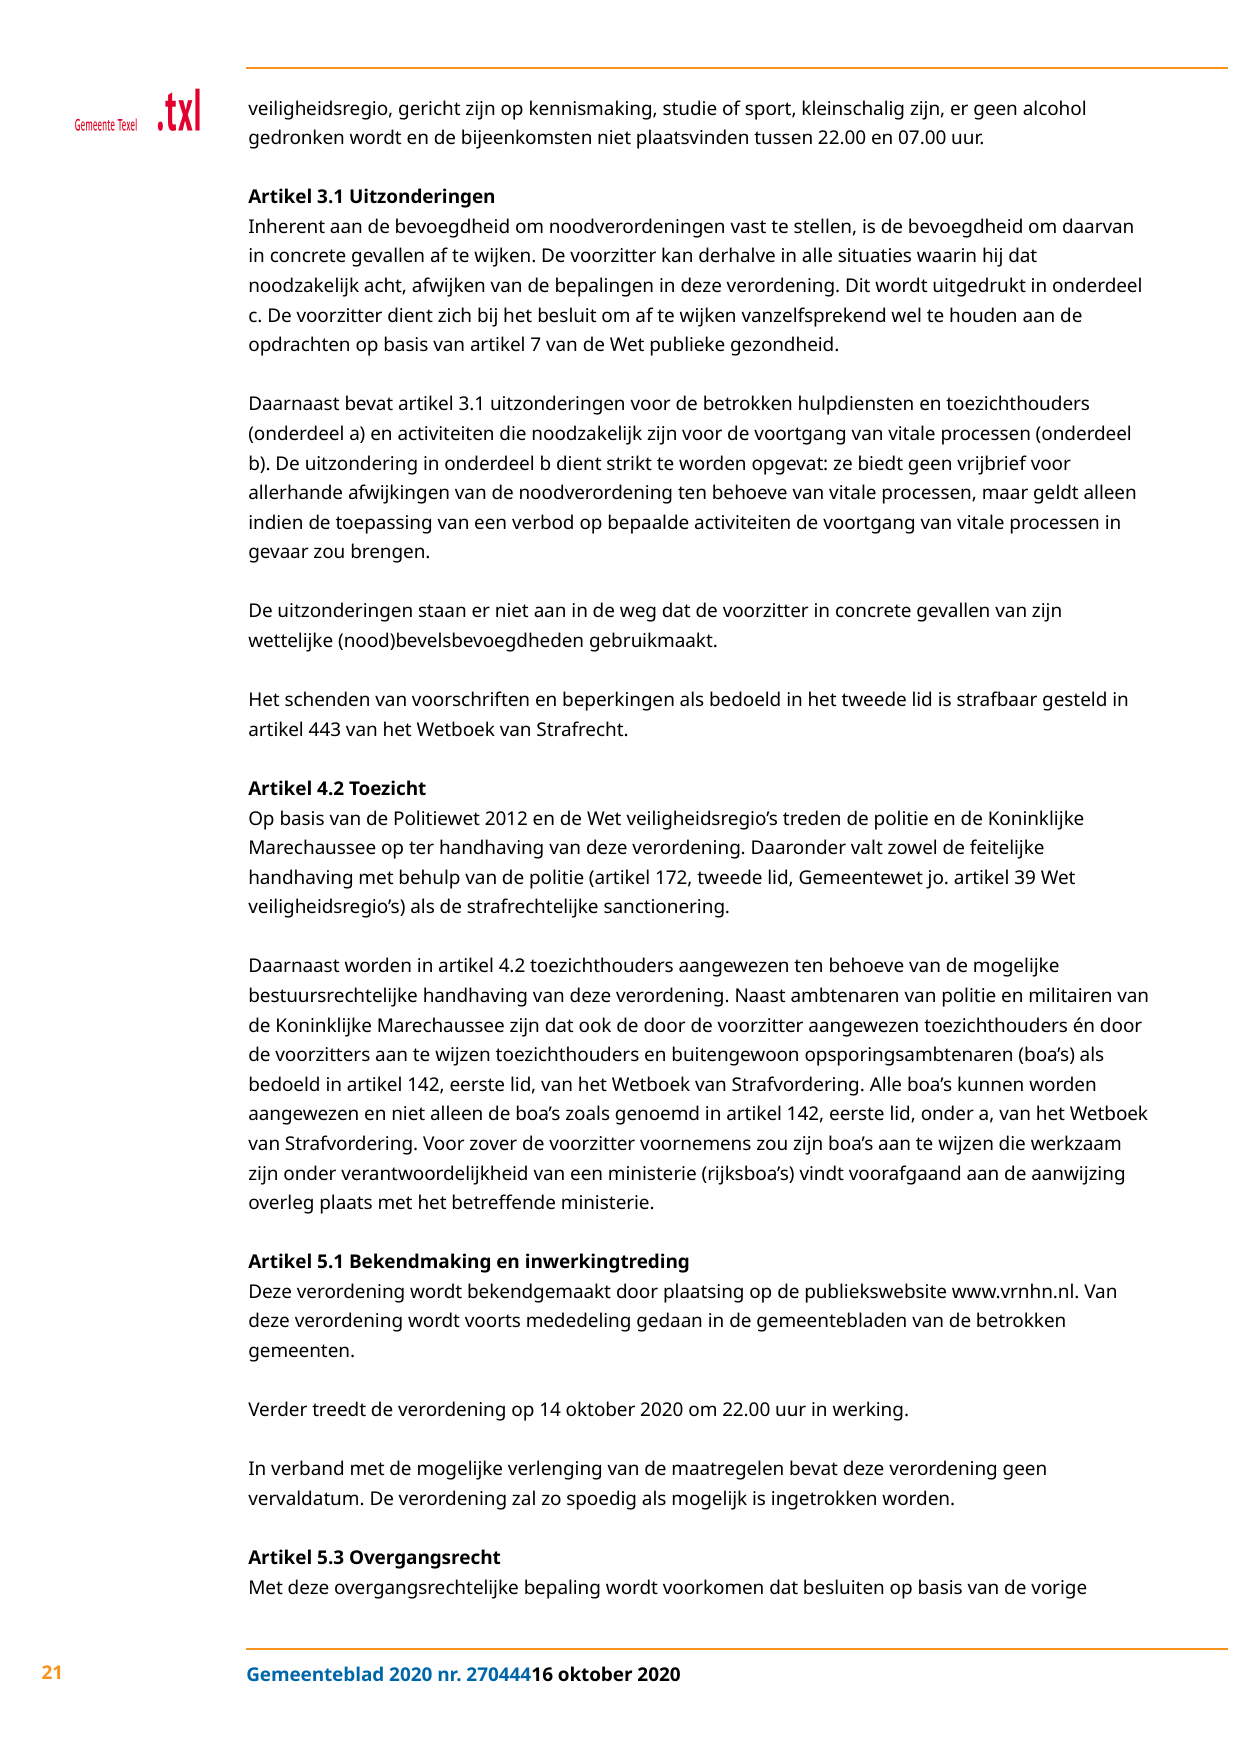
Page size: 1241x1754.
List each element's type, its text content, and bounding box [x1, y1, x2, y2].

text Het schenden van voorschriften en beperkingen als bedoeld in het tweede lid is strafbaar gesteld in artikel 443 van het Wetboek van Strafrecht. [248, 686, 1152, 742]
text veiligheidsregio, gericht zijn op kennismaking, studie of sport, kleinschalig zijn, er geen alcohol gedronken wordt en de bijeenkomsten niet plaatsvinden tussen 22.00 en 07.00 uur. [248, 95, 1152, 150]
text Artikel 5.1 Bekendmaking en inwerkingtreding [248, 1248, 1152, 1274]
text Artikel 5.3 Overgangsrecht [248, 1544, 1152, 1570]
text In verband met de mogelijke verlenging van de maatregelen bevat deze verordening geen vervaldatum. De verordening zal zo spoedig als mogelijk is ingetrokken worden. [248, 1456, 1152, 1511]
text Verder treedt de verordening op 14 oktober 2020 om 22.00 uur in werking. [248, 1396, 1152, 1422]
text Artikel 3.1 Uitzonderingen [248, 183, 1152, 209]
text Daarnaast worden in artikel 4.2 toezichthouders aangewezen ten behoeve van de mogelijke bestuursrechtelijke handhaving van deze verordening. Naast ambtenaren van politie en militairen van de Koninklijke Marechaussee zijn dat ook de door de voorzitter aangewezen toezichthouders én door de voorzitters aan te wijzen toezichthouders en buitengewoon opsporingsambtenaren (boa’s) als bedoeld in artikel 142, eerste lid, van het Wetboek van Strafvordering. Alle boa’s kunnen worden aangewezen en niet alleen de boa’s zoals genoemd in artikel 142, eerste lid, onder a, van het Wetboek van Strafvordering. Voor zover de voorzitter voornemens zou zijn boa’s aan te wijzen die werkzaam zijn onder verantwoordelijkheid van een ministerie (rijksboa’s) vindt voorafgaand aan de aanwijzing overleg plaats met het betreffende ministerie. [248, 953, 1152, 1215]
text De uitzonderingen staan er niet aan in de weg dat de voorzitter in concrete gevallen van zijn wettelijke (nood)bevelsbevoegdheden gebruikmaakt. [248, 598, 1152, 653]
text Met deze overgangsrechtelijke bepaling wordt voorkomen dat besluiten op basis van de vorige [248, 1574, 1152, 1600]
text Artikel 4.2 Toezicht [248, 775, 1152, 801]
text Deze verordening wordt bekendgemaakt door plaatsing op de publiekswebsite www.vrnhn.nl. Van deze verordening wordt voorts mededeling gedaan in de gemeentebladen van de betrokken gemeenten. [248, 1278, 1152, 1363]
picture [41, 47, 231, 172]
text Op basis van de Politiewet 2012 en de Wet veiligheidsregio’s treden de politie en de Koninklijke Marechaussee op ter handhaving van deze verordening. Daaronder valt zowel de feitelijke handhaving met behulp van de politie (artikel 172, tweede lid, Gemeentewet jo. artikel 39 Wet veiligheidsregio’s) als de strafrechtelijke sanctionering. [248, 805, 1152, 919]
text Inherent aan de bevoegdheid om noodverordeningen vast te stellen, is de bevoegdheid om daarvan in concrete gevallen af te wijken. De voorzitter kan derhalve in alle situaties waarin hij dat noodzakelijk acht, afwijken van de bepalingen in deze verordening. Dit wordt uitgedrukt in onderdeel c. De voorzitter dient zich bij het besluit om af te wijken vanzelfsprekend wel te houden aan de opdrachten op basis van artikel 7 van de Wet publieke gezondheid. [248, 213, 1152, 357]
text Daarnaast bevat artikel 3.1 uitzonderingen voor de betrokken hulpdiensten en toezichthouders (onderdeel a) en activiteiten die noodzakelijk zijn voor de voortgang van vitale processen (onderdeel b). De uitzondering in onderdeel b dient strikt te worden opgevat: ze biedt geen vrijbrief voor allerhande afwijkingen van de noodverordening ten behoeve van vitale processen, maar geldt alleen indien de toepassing van een verbod op bepaalde activiteiten de voortgang van vitale processen in gevaar zou brengen. [248, 391, 1152, 564]
